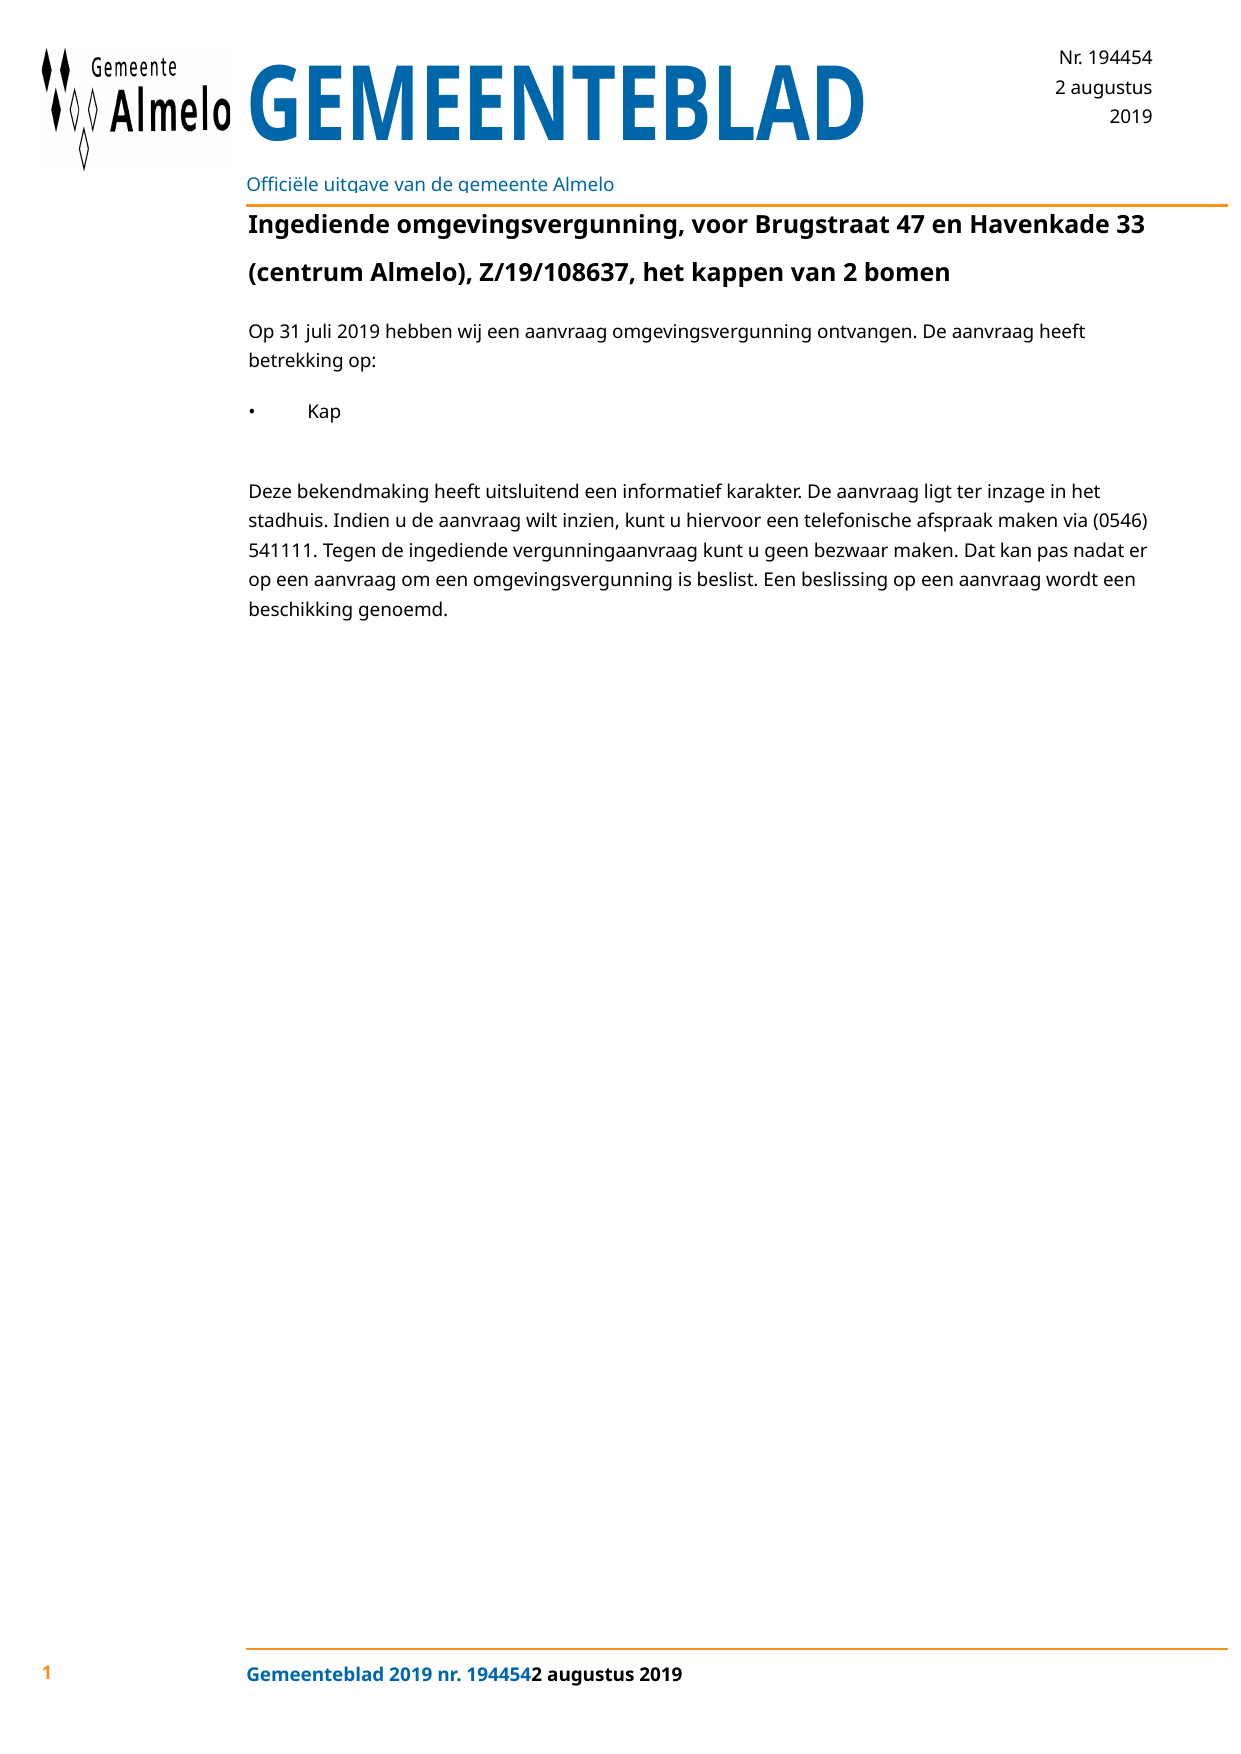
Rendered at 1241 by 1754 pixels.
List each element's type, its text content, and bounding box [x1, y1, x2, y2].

text Deze bekendmaking heeft uitsluitend een informatief karakter. De aanvraag ligt ter inzage in het stadhuis. Indien u de aanvraag wilt inzien, kunt u hiervoor een telefonische afspraak maken via (0546) 541111. Tegen de ingediende vergunningaanvraag kunt u geen bezwaar maken. Dat kan pas nadat er op een aanvraag om een omgevingsvergunning is beslist. Een beslissing op een aanvraag wordt een beschikking genoemd. [248, 478, 1152, 622]
list Kap [248, 398, 1152, 424]
picture [41, 47, 231, 172]
text Ingediende omgevingsvergunning, voor Brugstraat 47 en Havenkade 33 (centrum Almelo), Z/19/108637, het kappen van 2 bomen [248, 207, 1152, 288]
text Op 31 juli 2019 hebben wij een aanvraag omgevingsvergunning ontvangen. De aanvraag heeft betrekking op: [248, 318, 1152, 373]
